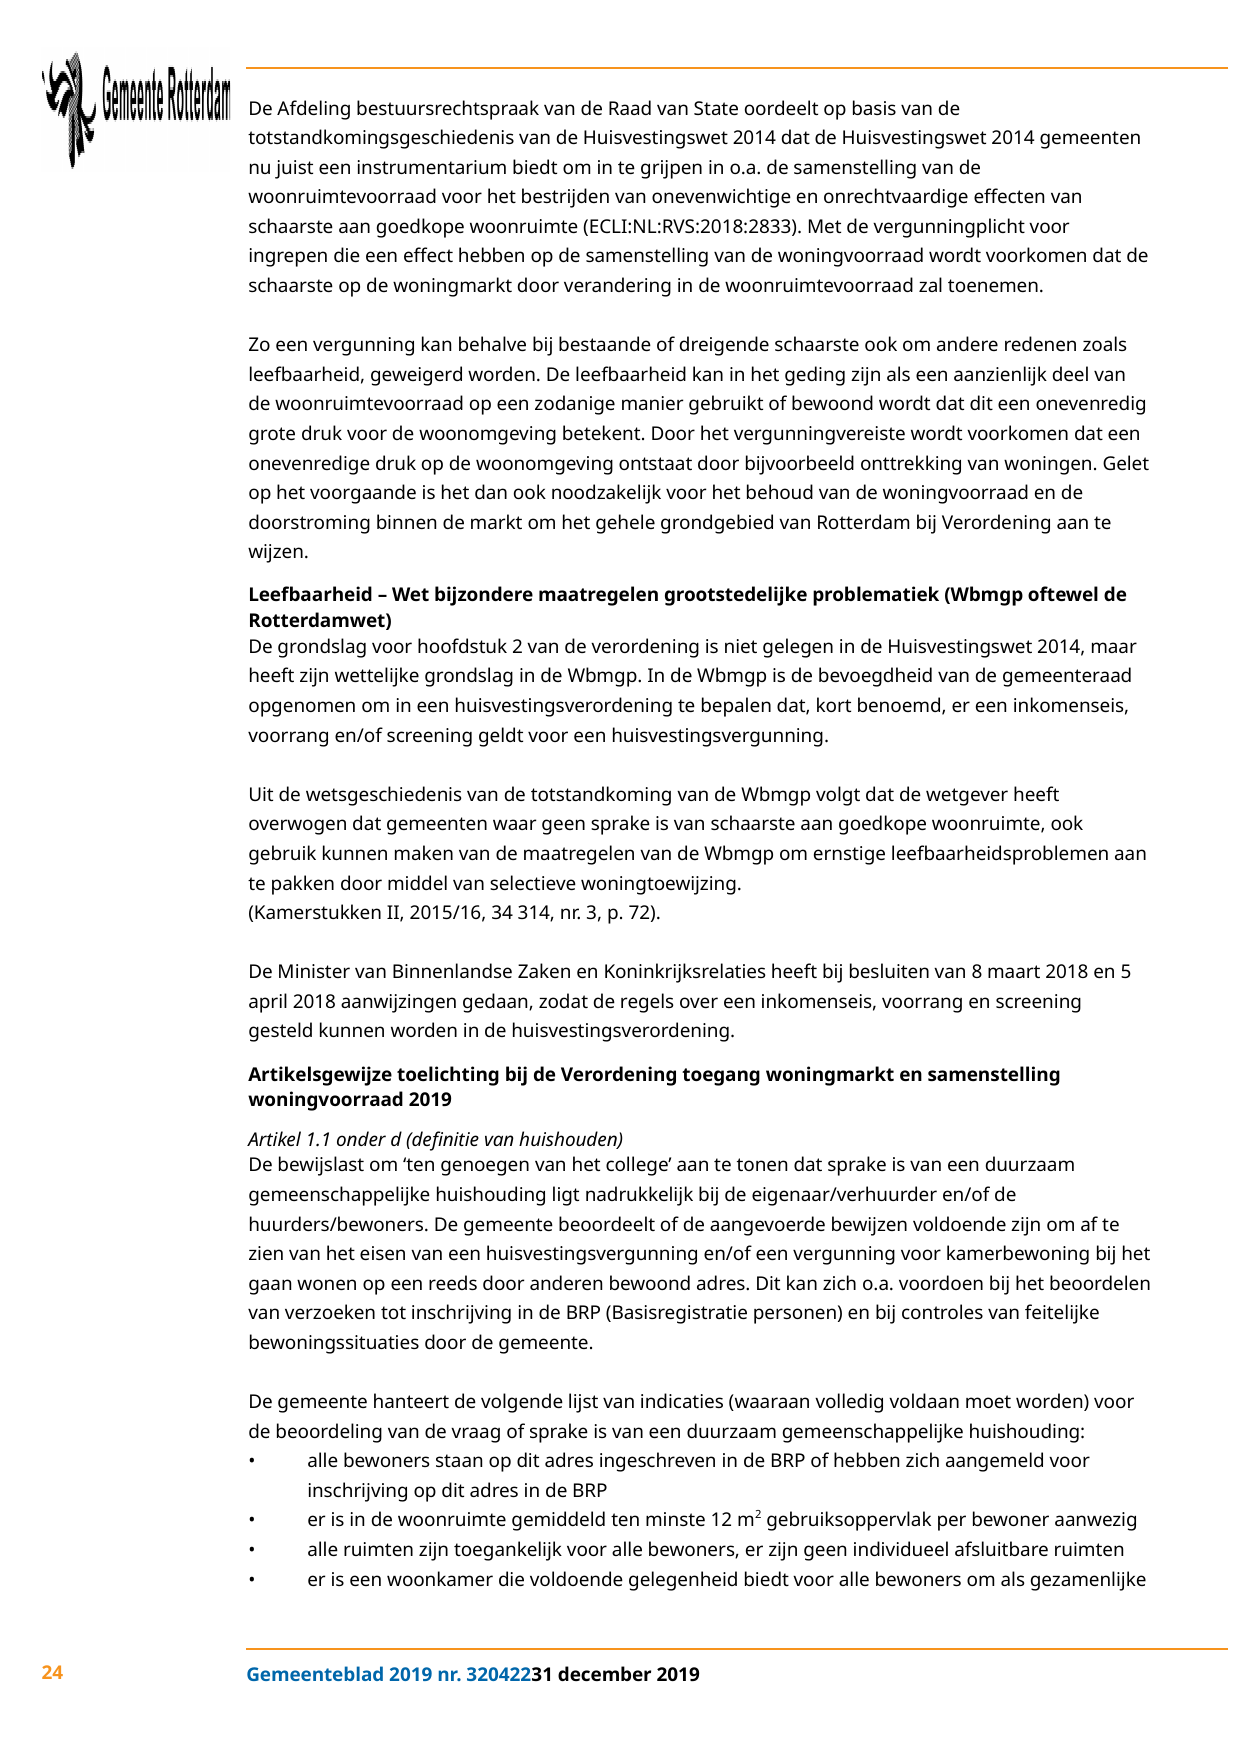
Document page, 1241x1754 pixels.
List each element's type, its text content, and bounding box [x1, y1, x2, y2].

list alle ruimten zijn toegankelijk voor alle bewoners, er zijn geen individueel afsluitbare ruimten [248, 1536, 1152, 1562]
text De gemeente hanteert de volgende lijst van indicaties (waaraan volledig voldaan moet worden) voor de beoordeling van de vraag of sprake is van een duurzaam gemeenschappelijke huishouding: [248, 1388, 1152, 1443]
text De bewijslast om ‘ten genoegen van het college’ aan te tonen dat sprake is van een duurzaam gemeenschappelijke huishouding ligt nadrukkelijk bij de eigenaar/verhuurder en/of de huurders/bewoners. De gemeente beoordeelt of de aangevoerde bewijzen voldoende zijn om af te zien van het eisen van een huisvestingsvergunning en/of een vergunning voor kamerbewoning bij het gaan wonen op een reeds door anderen bewoond adres. Dit kan zich o.a. voordoen bij het beoordelen van verzoeken tot inschrijving in de BRP (Basisregistratie personen) en bij controles van feitelijke bewoningssituaties door de gemeente. [248, 1152, 1152, 1355]
text Zo een vergunning kan behalve bij bestaande of dreigende schaarste ook om andere redenen zoals leefbaarheid, geweigerd worden. De leefbaarheid kan in het geding zijn als een aanzienlijk deel van de woonruimtevoorraad op een zodanige manier gebruikt of bewoond wordt dat dit een onevenredig grote druk voor de woonomgeving betekent. Door het vergunningvereiste wordt voorkomen dat een onevenredige druk op de woonomgeving ontstaat door bijvoorbeeld onttrekking van woningen. Gelet op het voorgaande is het dan ook noodzakelijk voor het behoud van de woningvoorraad en de doorstroming binnen de markt om het gehele grondgebied van Rotterdam bij Verordening aan te wijzen. [248, 331, 1152, 564]
text Artikelsgewijze toelichting bij de Verordening toegang woningmarkt en samenstelling woningvoorraad 2019 [248, 1061, 1152, 1112]
text De Afdeling bestuursrechtspraak van de Raad van State oordeelt op basis van de totstandkomingsgeschiedenis van de Huisvestingswet 2014 dat de Huisvestingswet 2014 gemeenten nu juist een instrumentarium biedt om in te grijpen in o.a. de samenstelling van de woonruimtevoorraad voor het bestrijden van onevenwichtige en onrechtvaardige effecten van schaarste aan goedkope woonruimte (ECLI:NL:RVS:2018:2833). Met de vergunningplicht voor ingrepen die een effect hebben op de samenstelling van de woningvoorraad wordt voorkomen dat de schaarste op de woningmarkt door verandering in de woonruimtevoorraad zal toenemen. [248, 95, 1152, 298]
list er is een woonkamer die voldoende gelegenheid biedt voor alle bewoners om als gezamenlijke [248, 1566, 1152, 1591]
text Artikel 1.1 onder d (definitie van huishouden) [248, 1126, 1152, 1152]
list alle bewoners staan op dit adres ingeschreven in de BRP of hebben zich aangemeld voor inschrijving op dit adres in de BRP [248, 1447, 1152, 1503]
list er is in de woonruimte gemiddeld ten minste 12 m2 gebruiksoppervlak per bewoner aanwezig [248, 1507, 1152, 1532]
text Uit de wetsgeschiedenis van de totstandkoming van de Wbmgp volgt dat de wetgever heeft overwogen dat gemeenten waar geen sprake is van schaarste aan goedkope woonruimte, ook gebruik kunnen maken van de maatregelen van de Wbmgp om ernstige leefbaarheidsproblemen aan te pakken door middel van selectieve woningtoewijzing. [248, 781, 1152, 896]
text De Minister van Binnenlandse Zaken en Koninkrijksrelaties heeft bij besluiten van 8 maart 2018 en 5 april 2018 aanwijzingen gedaan, zodat de regels over een inkomenseis, voorrang en screening gesteld kunnen worden in de huisvestingsverordening. [248, 958, 1152, 1043]
text Leefbaarheid – Wet bijzondere maatregelen grootstedelijke problematiek (Wbmgp oftewel de Rotterdamwet) [248, 582, 1152, 633]
picture [41, 47, 231, 172]
text De grondslag voor hoofdstuk 2 van de verordening is niet gelegen in de Huisvestingswet 2014, maar heeft zijn wettelijke grondslag in de Wbmgp. In de Wbmgp is de bevoegdheid van de gemeenteraad opgenomen om in een huisvestingsverordening te bepalen dat, kort benoemd, er een inkomenseis, voorrang en/of screening geldt voor een huisvestingsvergunning. [248, 633, 1152, 748]
text (Kamerstukken II, 2015/16, 34 314, nr. 3, p. 72). [248, 899, 1152, 925]
